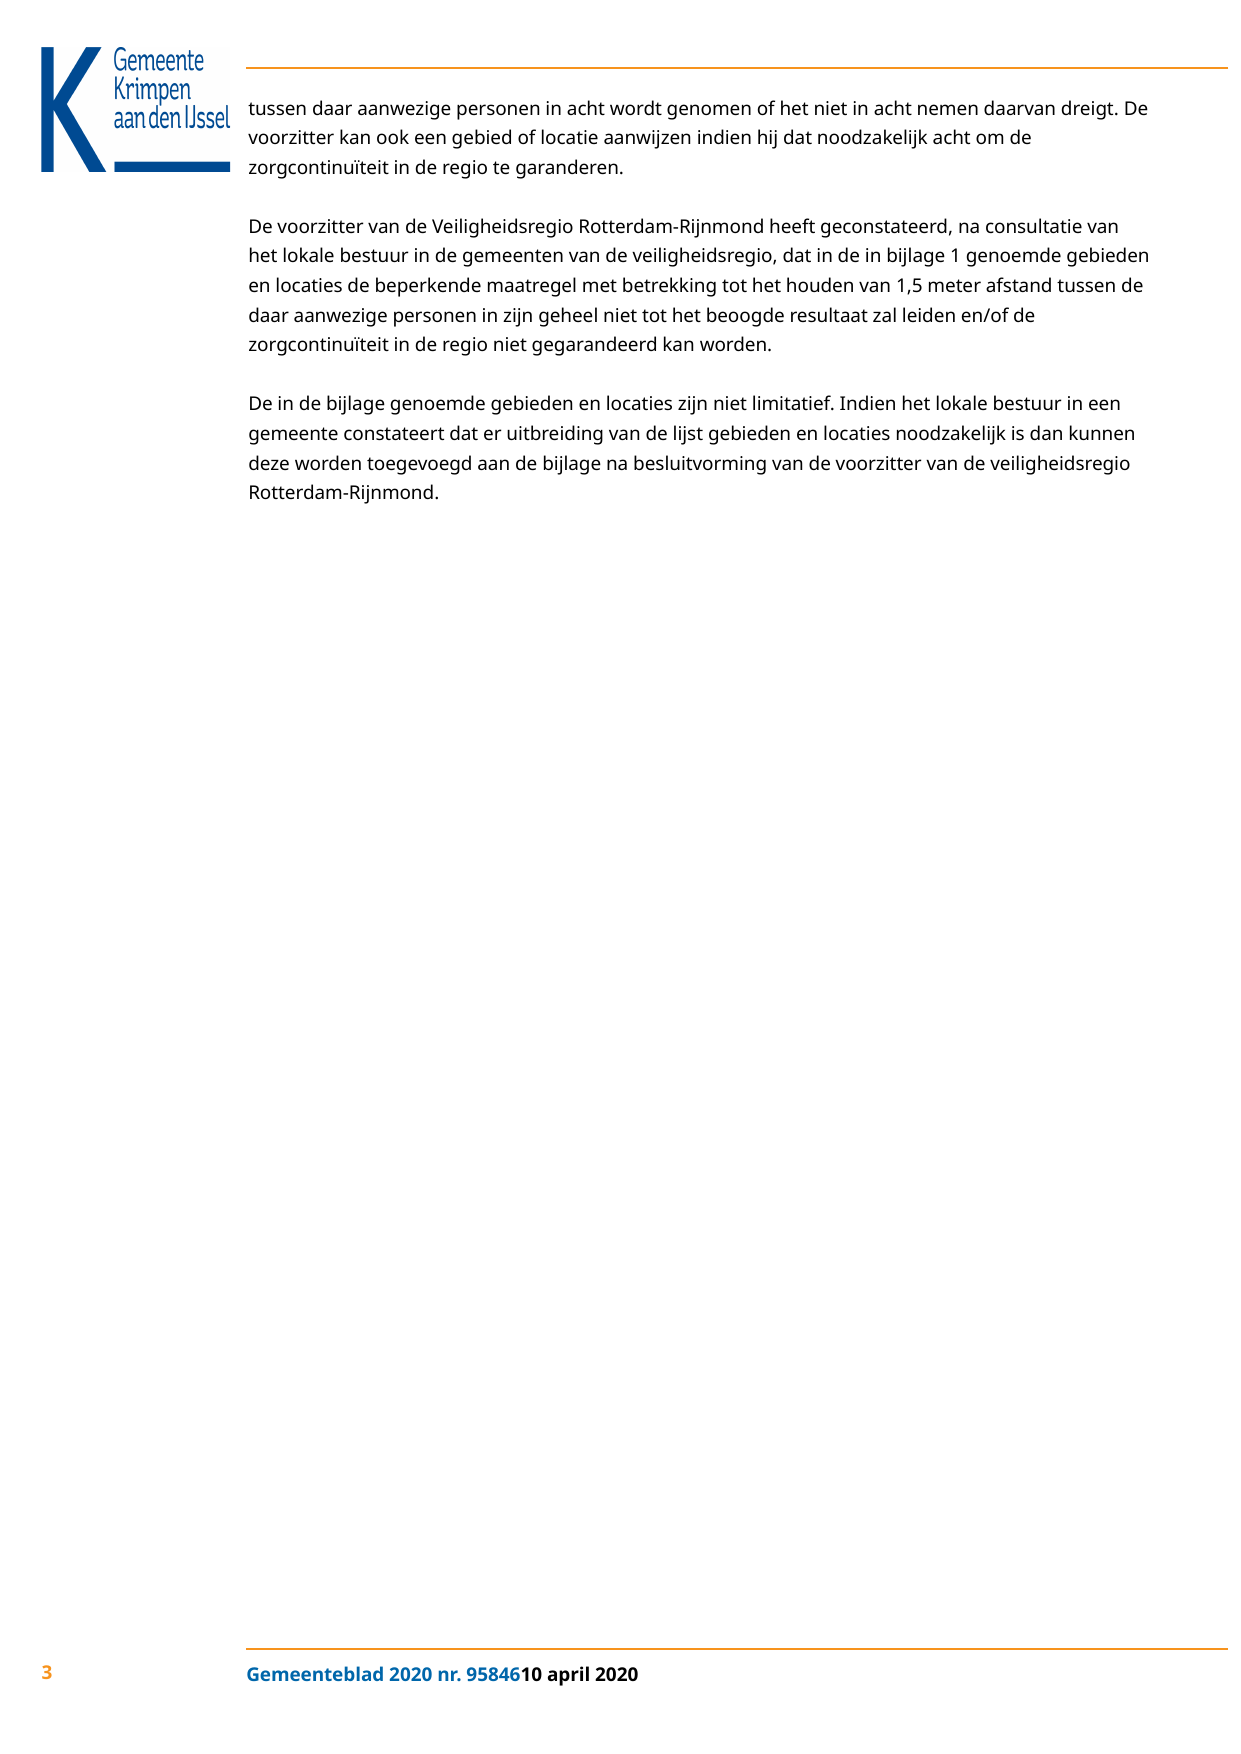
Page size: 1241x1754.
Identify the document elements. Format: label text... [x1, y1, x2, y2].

text tussen daar aanwezige personen in acht wordt genomen of het niet in acht nemen daarvan dreigt. De voorzitter kan ook een gebied of locatie aanwijzen indien hij dat noodzakelijk acht om de zorgcontinuïteit in de regio te garanderen. [248, 95, 1152, 180]
text De voorzitter van de Veiligheidsregio Rotterdam-Rijnmond heeft geconstateerd, na consultatie van het lokale bestuur in de gemeenten van de veiligheidsregio, dat in de in bijlage 1 genoemde gebieden en locaties de beperkende maatregel met betrekking tot het houden van 1,5 meter afstand tussen de daar aanwezige personen in zijn geheel niet tot het beoogde resultaat zal leiden en/of de zorgcontinuïteit in de regio niet gegarandeerd kan worden. [248, 213, 1152, 357]
picture [41, 47, 231, 172]
text De in de bijlage genoemde gebieden en locaties zijn niet limitatief. Indien het lokale bestuur in een gemeente constateert dat er uitbreiding van de lijst gebieden en locaties noodzakelijk is dan kunnen deze worden toegevoegd aan de bijlage na besluitvorming van de voorzitter van de veiligheidsregio Rotterdam-Rijnmond. [248, 391, 1152, 505]
